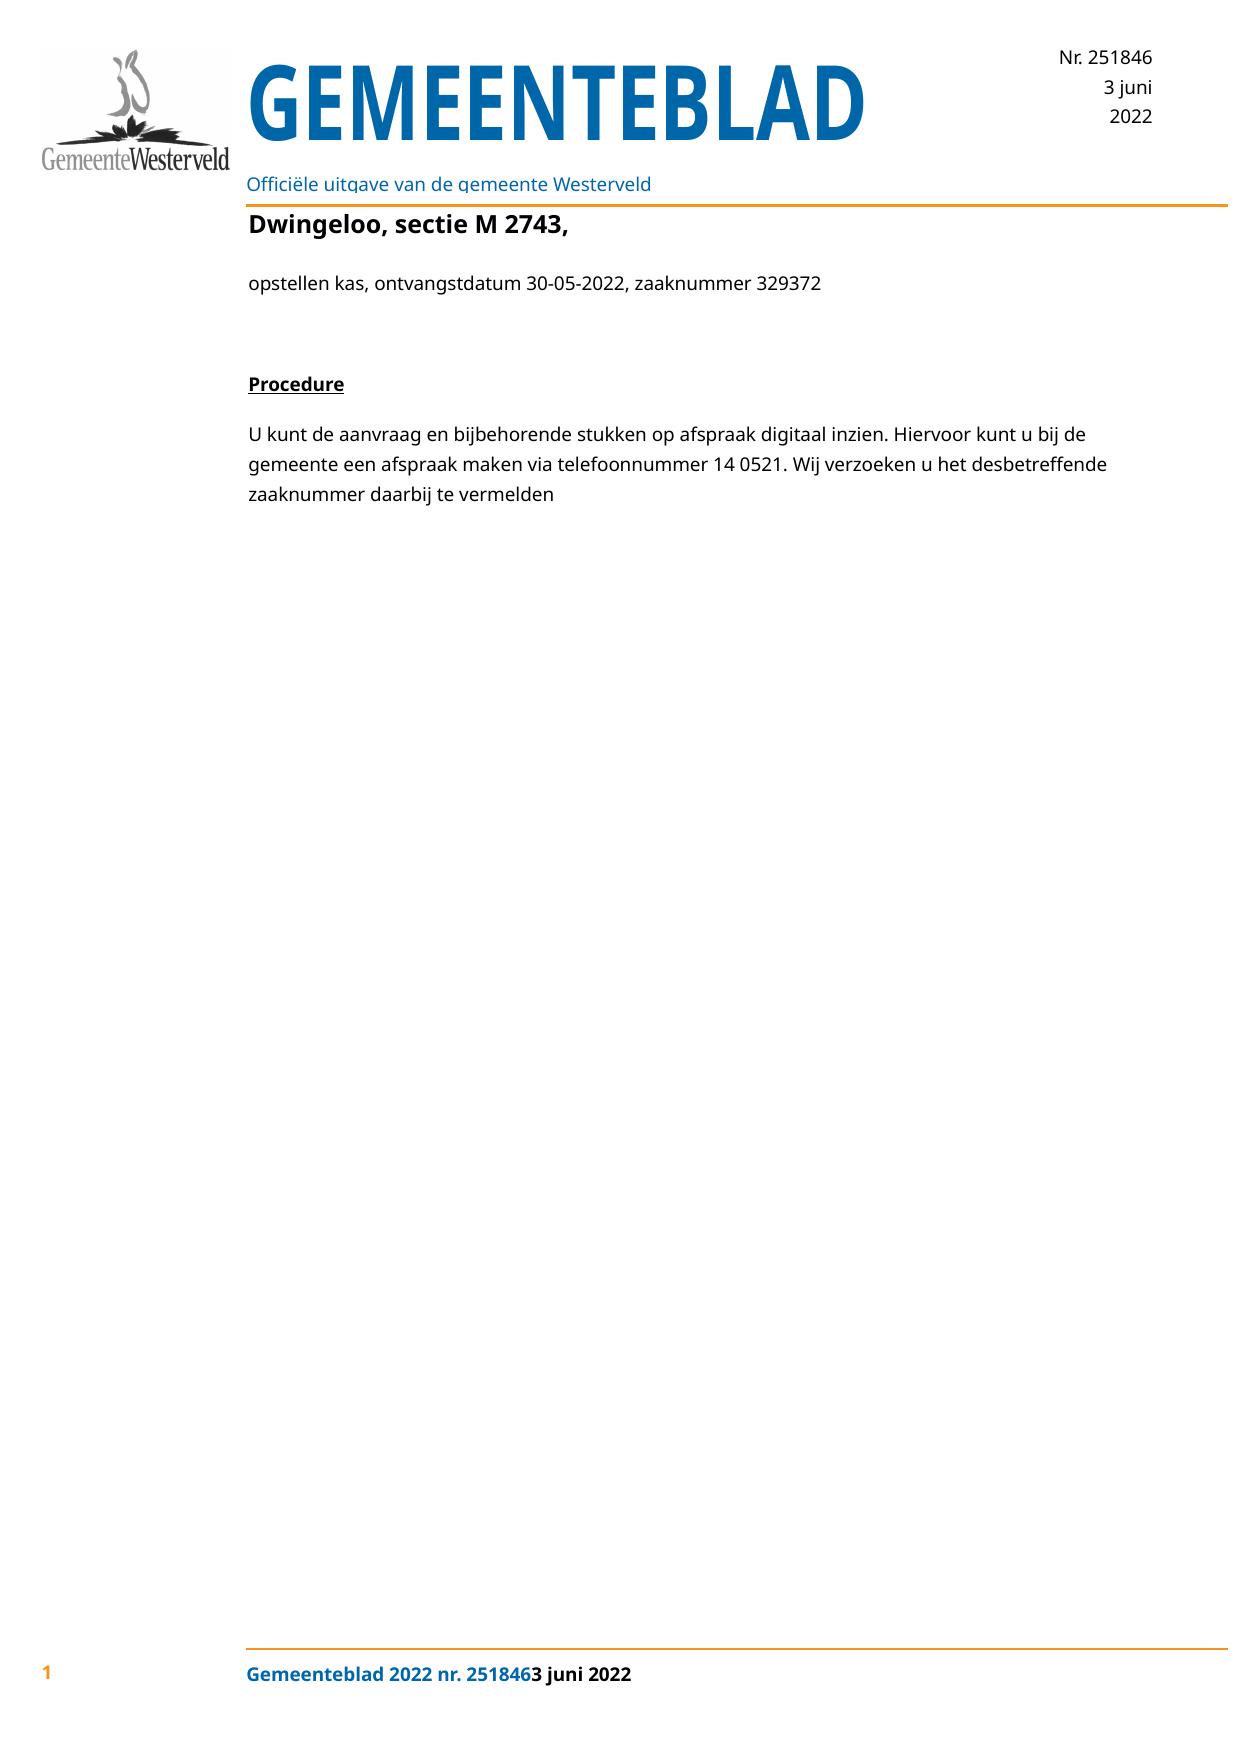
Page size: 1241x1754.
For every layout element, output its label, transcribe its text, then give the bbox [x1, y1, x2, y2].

text U kunt de aanvraag en bijbehorende stukken op afspraak digitaal inzien. Hiervoor kunt u bij de gemeente een afspraak maken via telefoonnummer 14 0521. Wij verzoeken u het desbetreffende zaaknummer daarbij te vermelden [248, 422, 1152, 506]
picture [41, 47, 231, 172]
text opstellen kas, ontvangstdatum 30-05-2022, zaaknummer 329372 [248, 270, 1152, 296]
text Procedure [248, 371, 1152, 397]
text Dwingeloo, sectie M 2743, [248, 207, 1152, 241]
